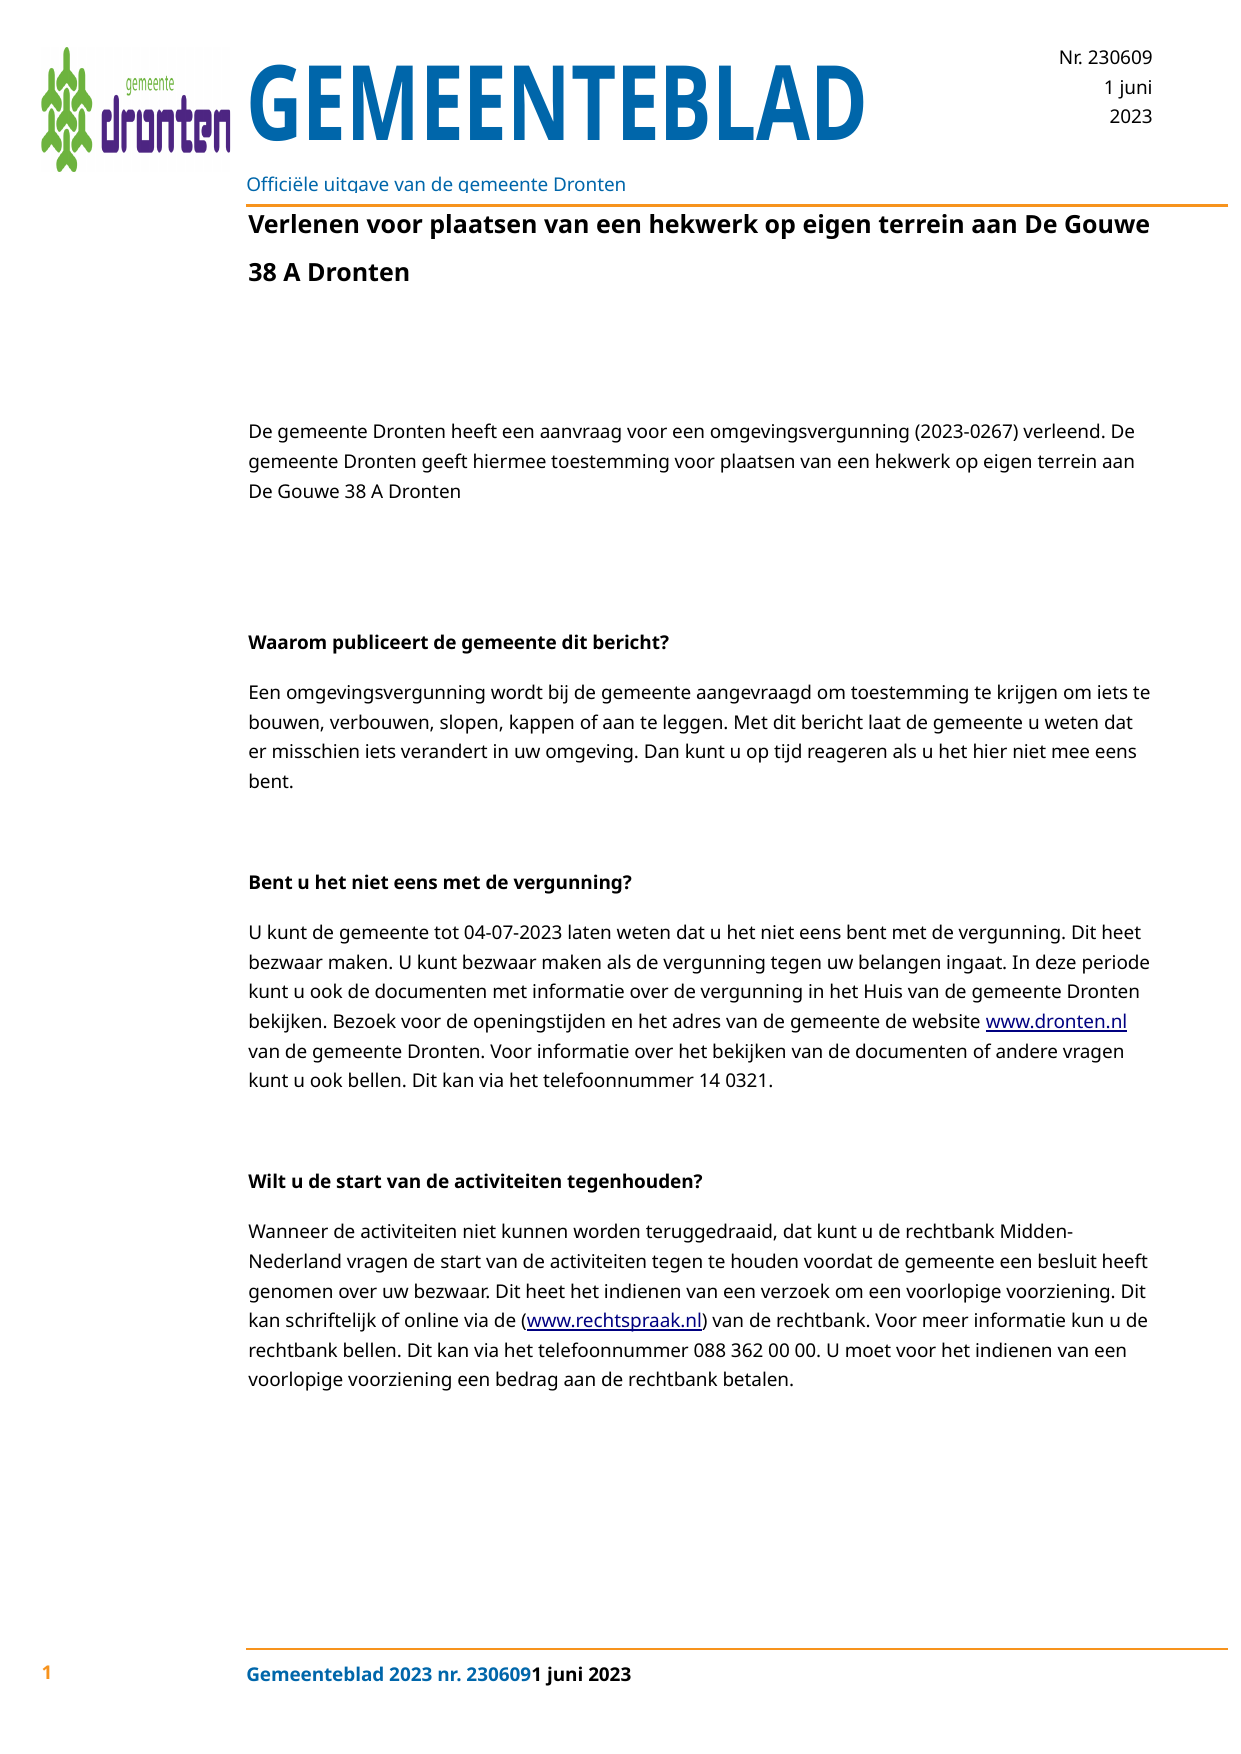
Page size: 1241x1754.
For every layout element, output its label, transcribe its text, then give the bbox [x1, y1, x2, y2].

text U kunt de gemeente tot 04-07-2023 laten weten dat u het niet eens bent met de vergunning. Dit heet bezwaar maken. U kunt bezwaar maken als de vergunning tegen uw belangen ingaat. In deze periode kunt u ook de documenten met informatie over de vergunning in het Huis van de gemeente Dronten bekijken. Bezoek voor de openingstijden en het adres van de gemeente de website www.dronten.nl van de gemeente Dronten. Voor informatie over het bekijken van de documenten of andere vragen kunt u ook bellen. Dit kan via het telefoonnummer 14 0321. [248, 919, 1152, 1093]
text Een omgevingsvergunning wordt bij de gemeente aangevraagd om toestemming te krijgen om iets te bouwen, verbouwen, slopen, kappen of aan te leggen. Met dit bericht laat de gemeente u weten dat er misschien iets verandert in uw omgeving. Dan kunt u op tijd reageren als u het hier niet mee eens bent. [248, 679, 1152, 794]
text Wanneer de activiteiten niet kunnen worden teruggedraaid, dat kunt u de rechtbank Midden-Nederland vragen de start van de activiteiten tegen te houden voordat de gemeente een besluit heeft genomen over uw bezwaar. Dit heet het indienen van een verzoek om een voorlopige voorziening. Dit kan schriftelijk of online via de (www.rechtspraak.nl) van de rechtbank. Voor meer informatie kun u de rechtbank bellen. Dit kan via het telefoonnummer 088 362 00 00. U moet voor het indienen van een voorlopige voorziening een bedrag aan de rechtbank betalen. [248, 1219, 1152, 1392]
picture [41, 47, 231, 172]
text Bent u het niet eens met de vergunning? [248, 869, 1152, 895]
text Waarom publiceert de gemeente dit bericht? [248, 629, 1152, 655]
text Wilt u de start van de activiteiten tegenhouden? [248, 1168, 1152, 1194]
text Verlenen voor plaatsen van een hekwerk op eigen terrein aan De Gouwe 38 A Dronten [248, 207, 1152, 288]
text De gemeente Dronten heeft een aanvraag voor een omgevingsvergunning (2023-0267) verleend. De gemeente Dronten geeft hiermee toestemming voor plaatsen van een hekwerk op eigen terrein aan De Gouwe 38 A Dronten [248, 419, 1152, 504]
